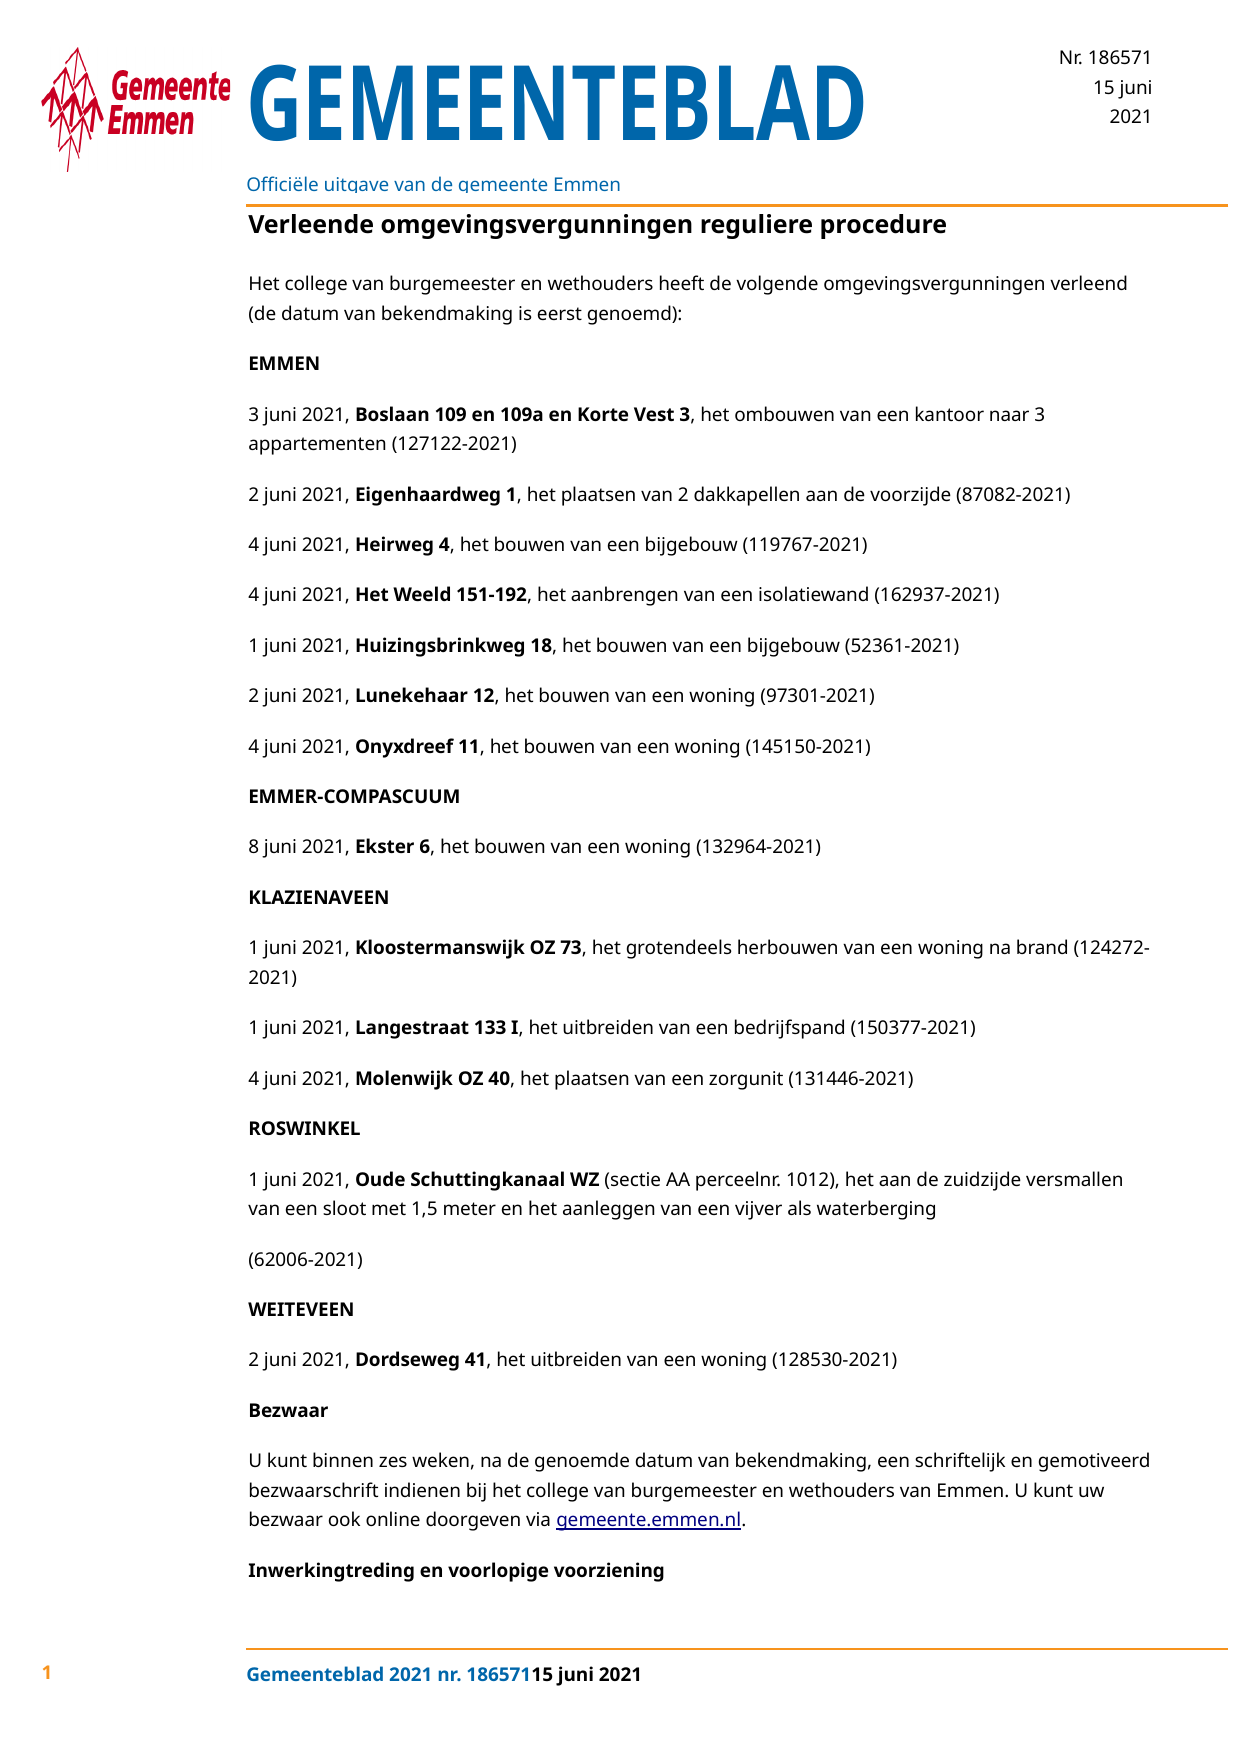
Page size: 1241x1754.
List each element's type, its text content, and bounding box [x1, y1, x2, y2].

text 4 juni 2021, Molenwijk OZ 40, het plaatsen van een zorgunit (131446-2021) [248, 1065, 1152, 1091]
text 1 juni 2021, Oude Schuttingkanaal WZ (sectie AA perceelnr. 1012), het aan de zuidzijde versmallen van een sloot met 1,5 meter en het aanleggen van een vijver als waterberging [248, 1166, 1152, 1221]
text (62006-2021) [248, 1246, 1152, 1271]
text 1 juni 2021, Langestraat 133 I, het uitbreiden van een bedrijfspand (150377-2021) [248, 1014, 1152, 1040]
text 2 juni 2021, Eigenhaardweg 1, het plaatsen van 2 dakkapellen aan de voorzijde (87082-2021) [248, 481, 1152, 506]
text Bezwaar [248, 1397, 1152, 1423]
text Verleende omgevingsvergunningen reguliere procedure [248, 207, 1152, 241]
text WEITEVEEN [248, 1296, 1152, 1322]
text 8 juni 2021, Ekster 6, het bouwen van een woning (132964-2021) [248, 834, 1152, 859]
picture [41, 47, 231, 172]
text 2 juni 2021, Lunekehaar 12, het bouwen van een woning (97301-2021) [248, 682, 1152, 708]
text 4 juni 2021, Het Weeld 151-192, het aanbrengen van een isolatiewand (162937-2021) [248, 582, 1152, 607]
text 4 juni 2021, Heirweg 4, het bouwen van een bijgebouw (119767-2021) [248, 531, 1152, 557]
text Het college van burgemeester en wethouders heeft de volgende omgevingsvergunningen verleend (de datum van bekendmaking is eerst genoemd): [248, 270, 1152, 326]
text 1 juni 2021, Huizingsbrinkweg 18, het bouwen van een bijgebouw (52361-2021) [248, 632, 1152, 658]
text 2 juni 2021, Dordseweg 41, het uitbreiden van een woning (128530-2021) [248, 1347, 1152, 1372]
text KLAZIENAVEEN [248, 884, 1152, 910]
text EMMEN [248, 350, 1152, 376]
text U kunt binnen zes weken, na de genoemde datum van bekendmaking, een schriftelijk en gemotiveerd bezwaarschrift indienen bij het college van burgemeester en wethouders van Emmen. U kunt uw bezwaar ook online doorgeven via gemeente.emmen.nl. [248, 1447, 1152, 1532]
text 3 juni 2021, Boslaan 109 en 109a en Korte Vest 3, het ombouwen van een kantoor naar 3 appartementen (127122-2021) [248, 401, 1152, 456]
text 4 juni 2021, Onyxdreef 11, het bouwen van een woning (145150-2021) [248, 733, 1152, 758]
text ROSWINKEL [248, 1115, 1152, 1141]
text Inwerkingtreding en voorlopige voorziening [248, 1557, 1152, 1583]
text EMMER-COMPASCUUM [248, 783, 1152, 809]
text 1 juni 2021, Kloostermanswijk OZ 73, het grotendeels herbouwen van een woning na brand (124272-2021) [248, 934, 1152, 990]
